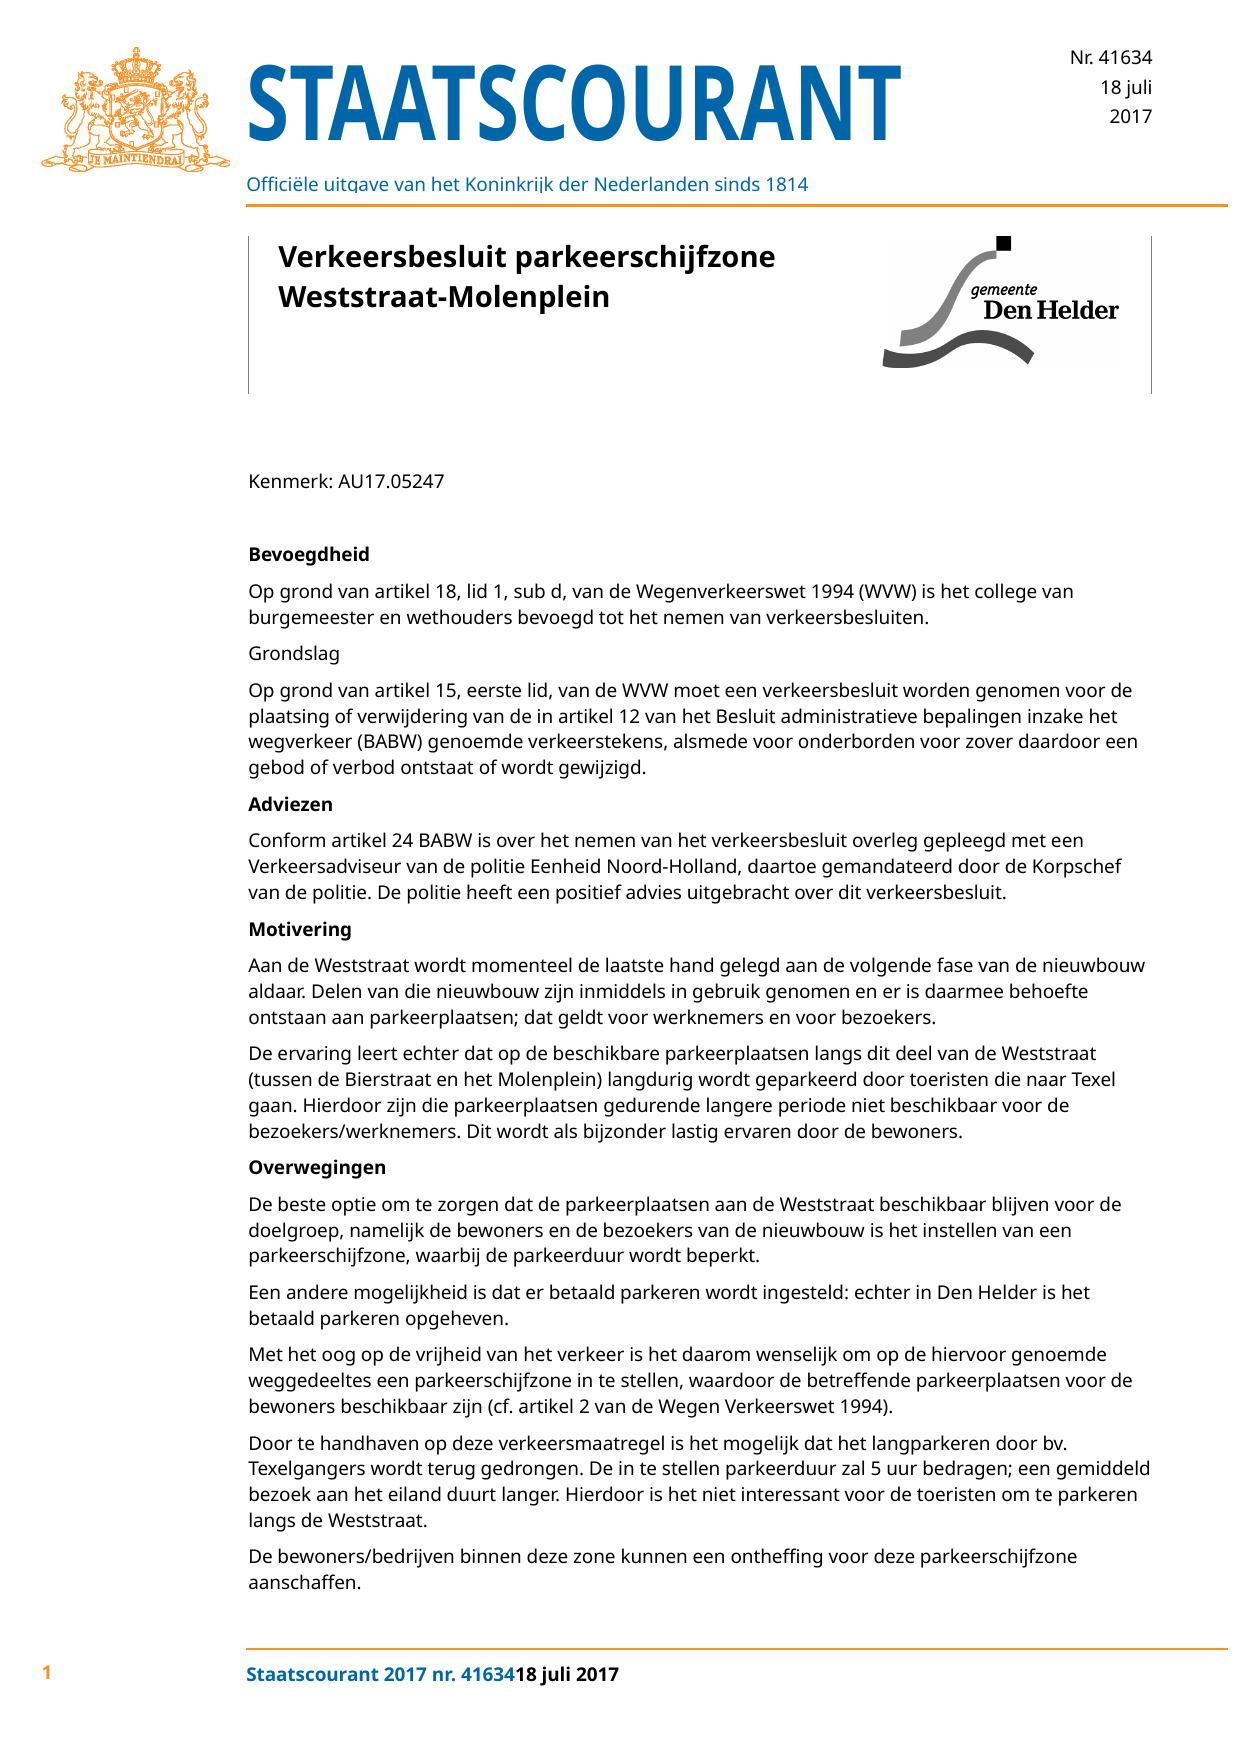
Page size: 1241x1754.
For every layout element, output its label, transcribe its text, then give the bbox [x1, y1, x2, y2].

text Aan de Weststraat wordt momenteel de laatste hand gelegd aan de volgende fase van de nieuwbouw aldaar. Delen van die nieuwbouw zijn inmiddels in gebruik genomen en er is daarmee behoefte ontstaan aan parkeerplaatsen; dat geldt voor werknemers en voor bezoekers. [248, 952, 1152, 1030]
text De bewoners/bedrijven binnen deze zone kunnen een ontheffing voor deze parkeerschijfzone aanschaffen. [248, 1544, 1152, 1595]
table_header [850, 236, 1151, 394]
table_header Verkeersbesluit parkeerschijfzone Weststraat-Molenplein [249, 236, 850, 394]
text Kenmerk: AU17.05247 [248, 468, 1152, 494]
text De ervaring leert echter dat op de beschikbare parkeerplaatsen langs dit deel van de Weststraat (tussen de Bierstraat en het Molenplein) langdurig wordt geparkeerd door toeristen die naar Texel gaan. Hierdoor zijn die parkeerplaatsen gedurende langere periode niet beschikbaar voor de bezoekers/werknemers. Dit wordt als bijzonder lastig ervaren door de bewoners. [248, 1041, 1152, 1143]
picture [41, 47, 231, 172]
text Conform artikel 24 BABW is over het nemen van het verkeersbesluit overleg gepleegd met een Verkeersadviseur van de politie Eenheid Noord-Holland, daartoe gemandateerd door de Korpschef van de politie. De politie heeft een positief advies uitgebracht over dit verkeersbesluit. [248, 828, 1152, 905]
text Door te handhaven op deze verkeersmaatregel is het mogelijk dat het langparkeren door bv. Texelgangers wordt terug gedrongen. De in te stellen parkeerduur zal 5 uur bedragen; een gemiddeld bezoek aan het eiland duurt langer. Hierdoor is het niet interessant voor de toeristen om te parkeren langs de Weststraat. [248, 1430, 1152, 1533]
text Bevoegdheid [248, 541, 1152, 567]
text Op grond van artikel 18, lid 1, sub d, van de Wegenverkeerswet 1994 (WVW) is het college van burgemeester en wethouders bevoegd tot het nemen van verkeersbesluiten. [248, 578, 1152, 629]
text Met het oog op de vrijheid van het verkeer is het daarom wenselijk om op de hiervoor genoemde weggedeeltes een parkeerschijfzone in te stellen, waardoor de betreffende parkeerplaatsen voor de bewoners beschikbaar zijn (cf. artikel 2 van de Wegen Verkeerswet 1994). [248, 1342, 1152, 1419]
picture [882, 236, 1119, 368]
text Een andere mogelijkheid is dat er betaald parkeren wordt ingesteld: echter in Den Helder is het betaald parkeren opgeheven. [248, 1279, 1152, 1331]
text Overwegingen [248, 1154, 1152, 1180]
text Op grond van artikel 15, eerste lid, van de WVW moet een verkeersbesluit worden genomen voor de plaatsing of verwijdering van de in artikel 12 van het Besluit administratieve bepalingen inzake het wegverkeer (BABW) genoemde verkeerstekens, alsmede voor onderborden voor zover daardoor een gebod of verbod ontstaat of wordt gewijzigd. [248, 677, 1152, 780]
text Motivering [248, 916, 1152, 942]
text De beste optie om te zorgen dat de parkeerplaatsen aan de Weststraat beschikbaar blijven voor de doelgroep, namelijk de bewoners en de bezoekers van de nieuwbouw is het instellen van een parkeerschijfzone, waarbij de parkeerduur wordt beperkt. [248, 1191, 1152, 1268]
text Adviezen [248, 791, 1152, 817]
text Grondslag [248, 641, 1152, 666]
